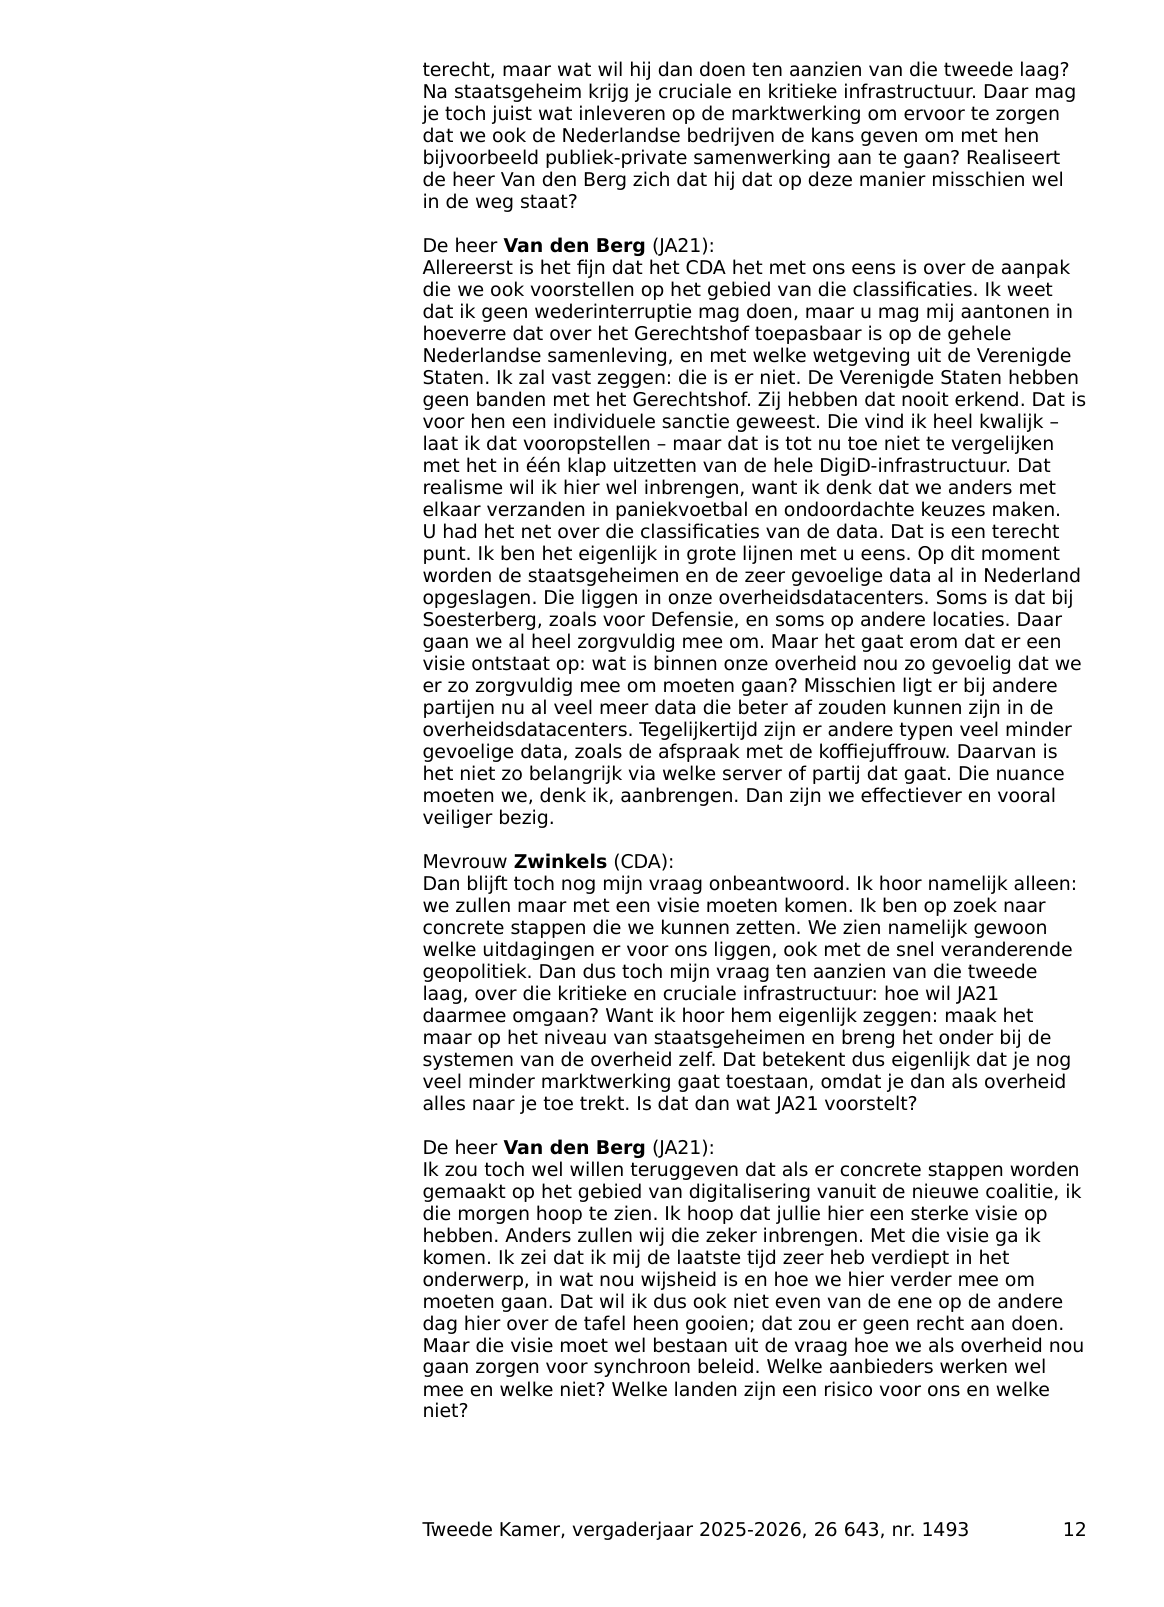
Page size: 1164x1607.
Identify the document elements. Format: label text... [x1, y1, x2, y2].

text Dan blijft toch nog mijn vraag onbeantwoord. Ik hoor namelijk alleen: we zullen maar met een visie moeten komen. Ik ben op zoek naar concrete stappen die we kunnen zetten. We zien namelijk gewoon welke uitdagingen er voor ons liggen, ook met de snel veranderende geopolitiek. Dan dus toch mijn vraag ten aanzien van die tweede laag, over die kritieke en cruciale infrastructuur: hoe wil JA21 daarmee omgaan? Want ik hoor hem eigenlijk zeggen: maak het maar op het niveau van staatsgeheimen en breng het onder bij de systemen van de overheid zelf. Dat betekent dus eigenlijk dat je nog veel minder marktwerking gaat toestaan, omdat je dan als overheid alles naar je toe trekt. Is dat dan wat JA21 voorstelt? [422, 873, 1087, 1114]
text U had het net over die classificaties van de data. Dat is een terecht punt. Ik ben het eigenlijk in grote lijnen met u eens. Op dit moment worden de staatsgeheimen en de zeer gevoelige data al in Nederland opgeslagen. Die liggen in onze overheidsdatacenters. Soms is dat bij Soesterberg, zoals voor Defensie, en soms op andere locaties. Daar gaan we al heel zorgvuldig mee om. Maar het gaat erom dat er een visie ontstaat op: wat is binnen onze overheid nou zo gevoelig dat we er zo zorgvuldig mee om moeten gaan? Misschien ligt er bij andere partijen nu al veel meer data die beter af zouden kunnen zijn in de overheidsdatacenters. Tegelijkertijd zijn er andere typen veel minder gevoelige data, zoals de afspraak met de koffiejuffrouw. Daarvan is het niet zo belangrijk via welke server of partij dat gaat. Die nuance moeten we, denk ik, aanbrengen. Dan zijn we effectiever en vooral veiliger bezig. [422, 521, 1087, 828]
text De heer Van den Berg (JA21): [422, 1137, 1087, 1159]
text Mevrouw Zwinkels (CDA): [422, 851, 1087, 873]
text Allereerst is het fijn dat het CDA het met ons eens is over de aanpak die we ook voorstellen op het gebied van die classificaties. Ik weet dat ik geen wederinterruptie mag doen, maar u mag mij aantonen in hoeverre dat over het Gerechtshof toepasbaar is op de gehele Nederlandse samenleving, en met welke wetgeving uit de Verenigde Staten. Ik zal vast zeggen: die is er niet. De Verenigde Staten hebben geen banden met het Gerechtshof. Zij hebben dat nooit erkend. Dat is voor hen een individuele sanctie geweest. Die vind ik heel kwalijk – laat ik dat vooropstellen – maar dat is tot nu toe niet te vergelijken met het in één klap uitzetten van de hele DigiD-infrastructuur. Dat realisme wil ik hier wel inbrengen, want ik denk dat we anders met elkaar verzanden in paniekvoetbal en ondoordachte keuzes maken. [422, 257, 1087, 521]
text Ik zou toch wel willen teruggeven dat als er concrete stappen worden gemaakt op het gebied van digitalisering vanuit de nieuwe coalitie, ik die morgen hoop te zien. Ik hoop dat jullie hier een sterke visie op hebben. Anders zullen wij die zeker inbrengen. Met die visie ga ik komen. Ik zei dat ik mij de laatste tijd zeer heb verdiept in het onderwerp, in wat nou wijsheid is en hoe we hier verder mee om moeten gaan. Dat wil ik dus ook niet even van de ene op de andere dag hier over de tafel heen gooien; dat zou er geen recht aan doen. Maar die visie moet wel bestaan uit de vraag hoe we als overheid nou gaan zorgen voor synchroon beleid. Welke aanbieders werken wel mee en welke niet? Welke landen zijn een risico voor ons en welke niet? [422, 1159, 1087, 1422]
text terecht, maar wat wil hij dan doen ten aanzien van die tweede laag? Na staatsgeheim krijg je cruciale en kritieke infrastructuur. Daar mag je toch juist wat inleveren op de marktwerking om ervoor te zorgen dat we ook de Nederlandse bedrijven de kans geven om met hen bijvoorbeeld publiek-private samenwerking aan te gaan? Realiseert de heer Van den Berg zich dat hij dat op deze manier misschien wel in de weg staat? [422, 59, 1087, 213]
text De heer Van den Berg (JA21): [422, 235, 1087, 257]
